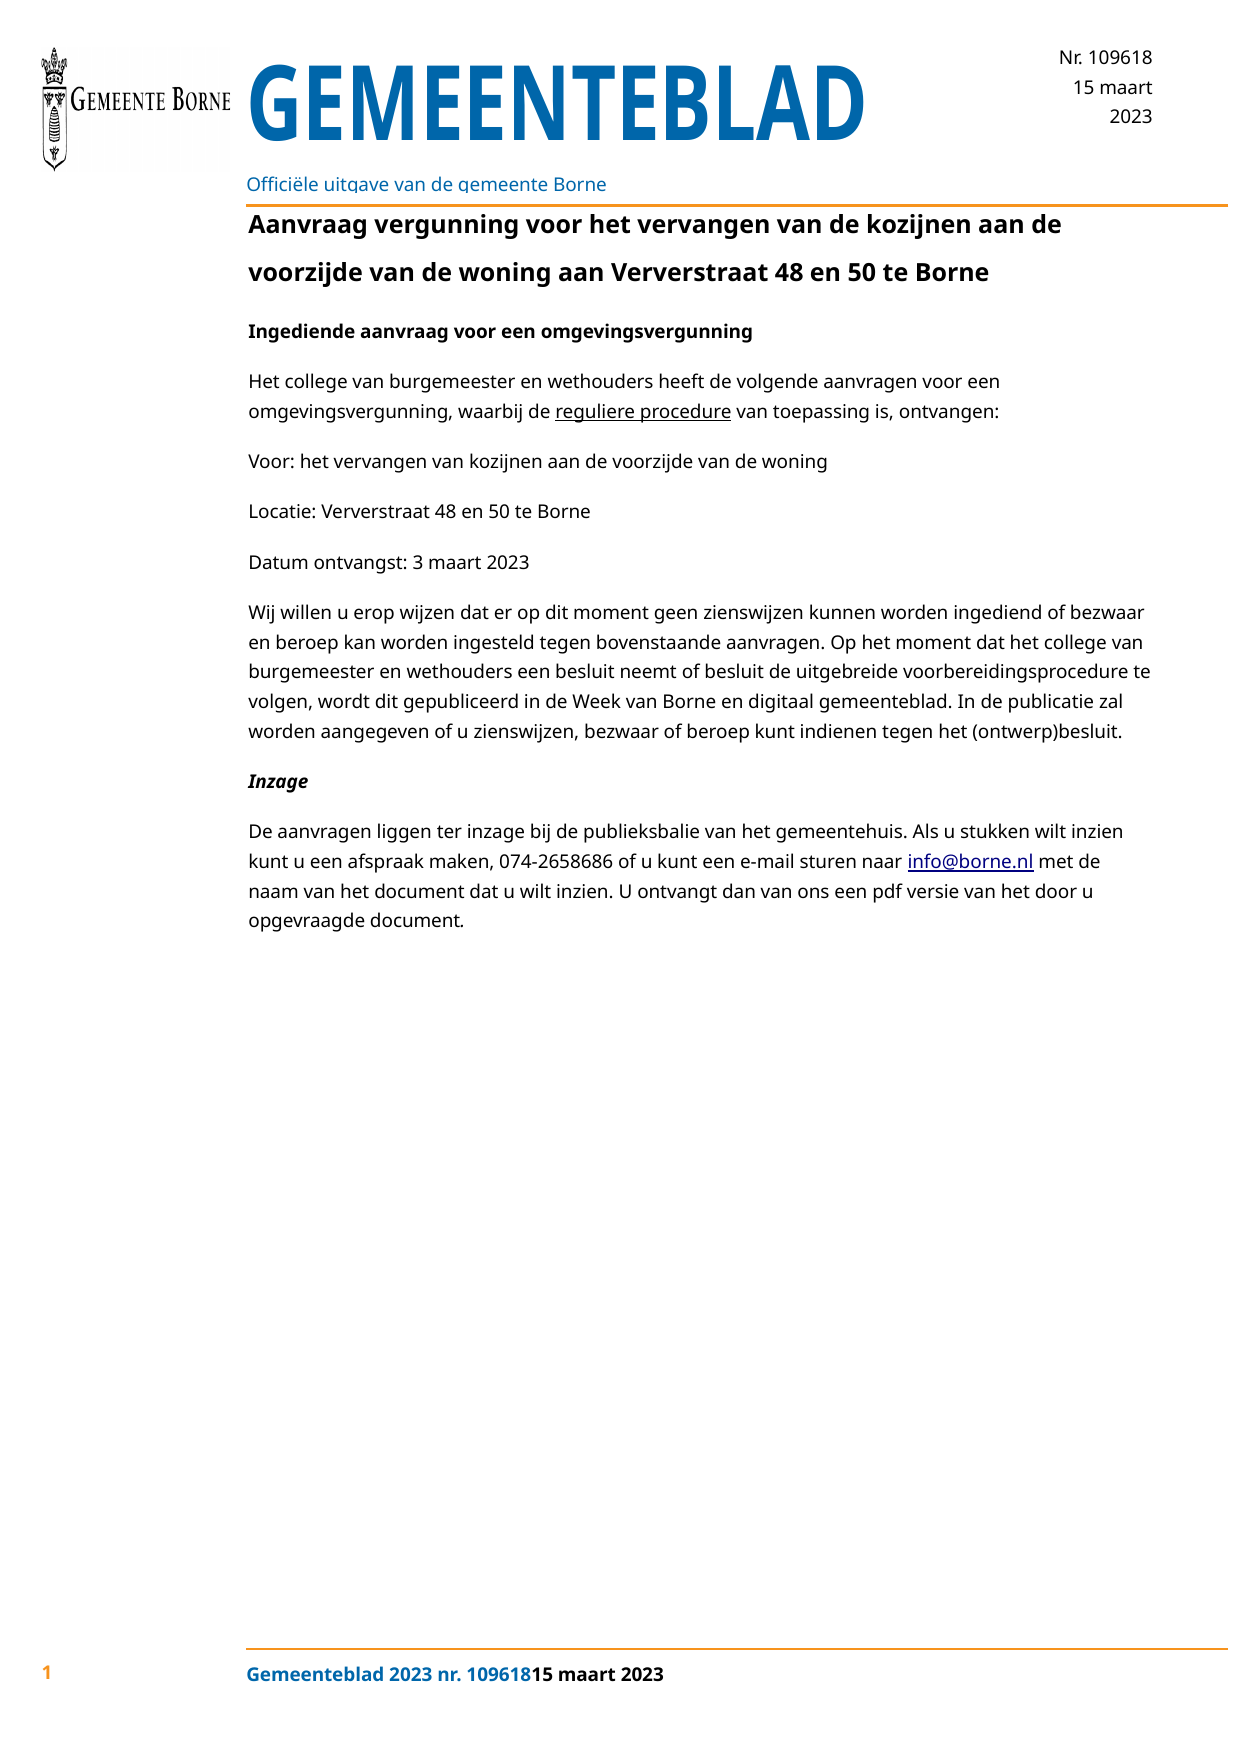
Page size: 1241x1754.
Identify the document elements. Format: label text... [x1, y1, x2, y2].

text De aanvragen liggen ter inzage bij de publieksbalie van het gemeentehuis. Als u stukken wilt inzien kunt u een afspraak maken, 074-2658686 of u kunt een e-mail sturen naar info@borne.nl met de naam van het document dat u wilt inzien. U ontvangt dan van ons een pdf versie van het door u opgevraagde document. [248, 819, 1152, 933]
text Aanvraag vergunning voor het vervangen van de kozijnen aan de voorzijde van de woning aan Ververstraat 48 en 50 te Borne [248, 207, 1152, 288]
text Ingediende aanvraag voor een omgevingsvergunning [248, 318, 1152, 344]
text Locatie: Ververstraat 48 en 50 te Borne [248, 499, 1152, 524]
text Het college van burgemeester en wethouders heeft de volgende aanvragen voor een omgevingsvergunning, waarbij de reguliere procedure van toepassing is, ontvangen: [248, 368, 1152, 424]
text Wij willen u erop wijzen dat er op dit moment geen zienswijzen kunnen worden ingediend of bezwaar en beroep kan worden ingesteld tegen bovenstaande aanvragen. Op het moment dat het college van burgemeester en wethouders een besluit neemt of besluit de uitgebreide voorbereidingsprocedure te volgen, wordt dit gepubliceerd in de Week van Borne en digitaal gemeenteblad. In de publicatie zal worden aangegeven of u zienswijzen, bezwaar of beroep kunt indienen tegen het (ontwerp)besluit. [248, 599, 1152, 744]
text Inzage [248, 768, 1152, 794]
picture [41, 47, 231, 172]
text Datum ontvangst: 3 maart 2023 [248, 549, 1152, 575]
text Voor: het vervangen van kozijnen aan de voorzijde van de woning [248, 448, 1152, 474]
